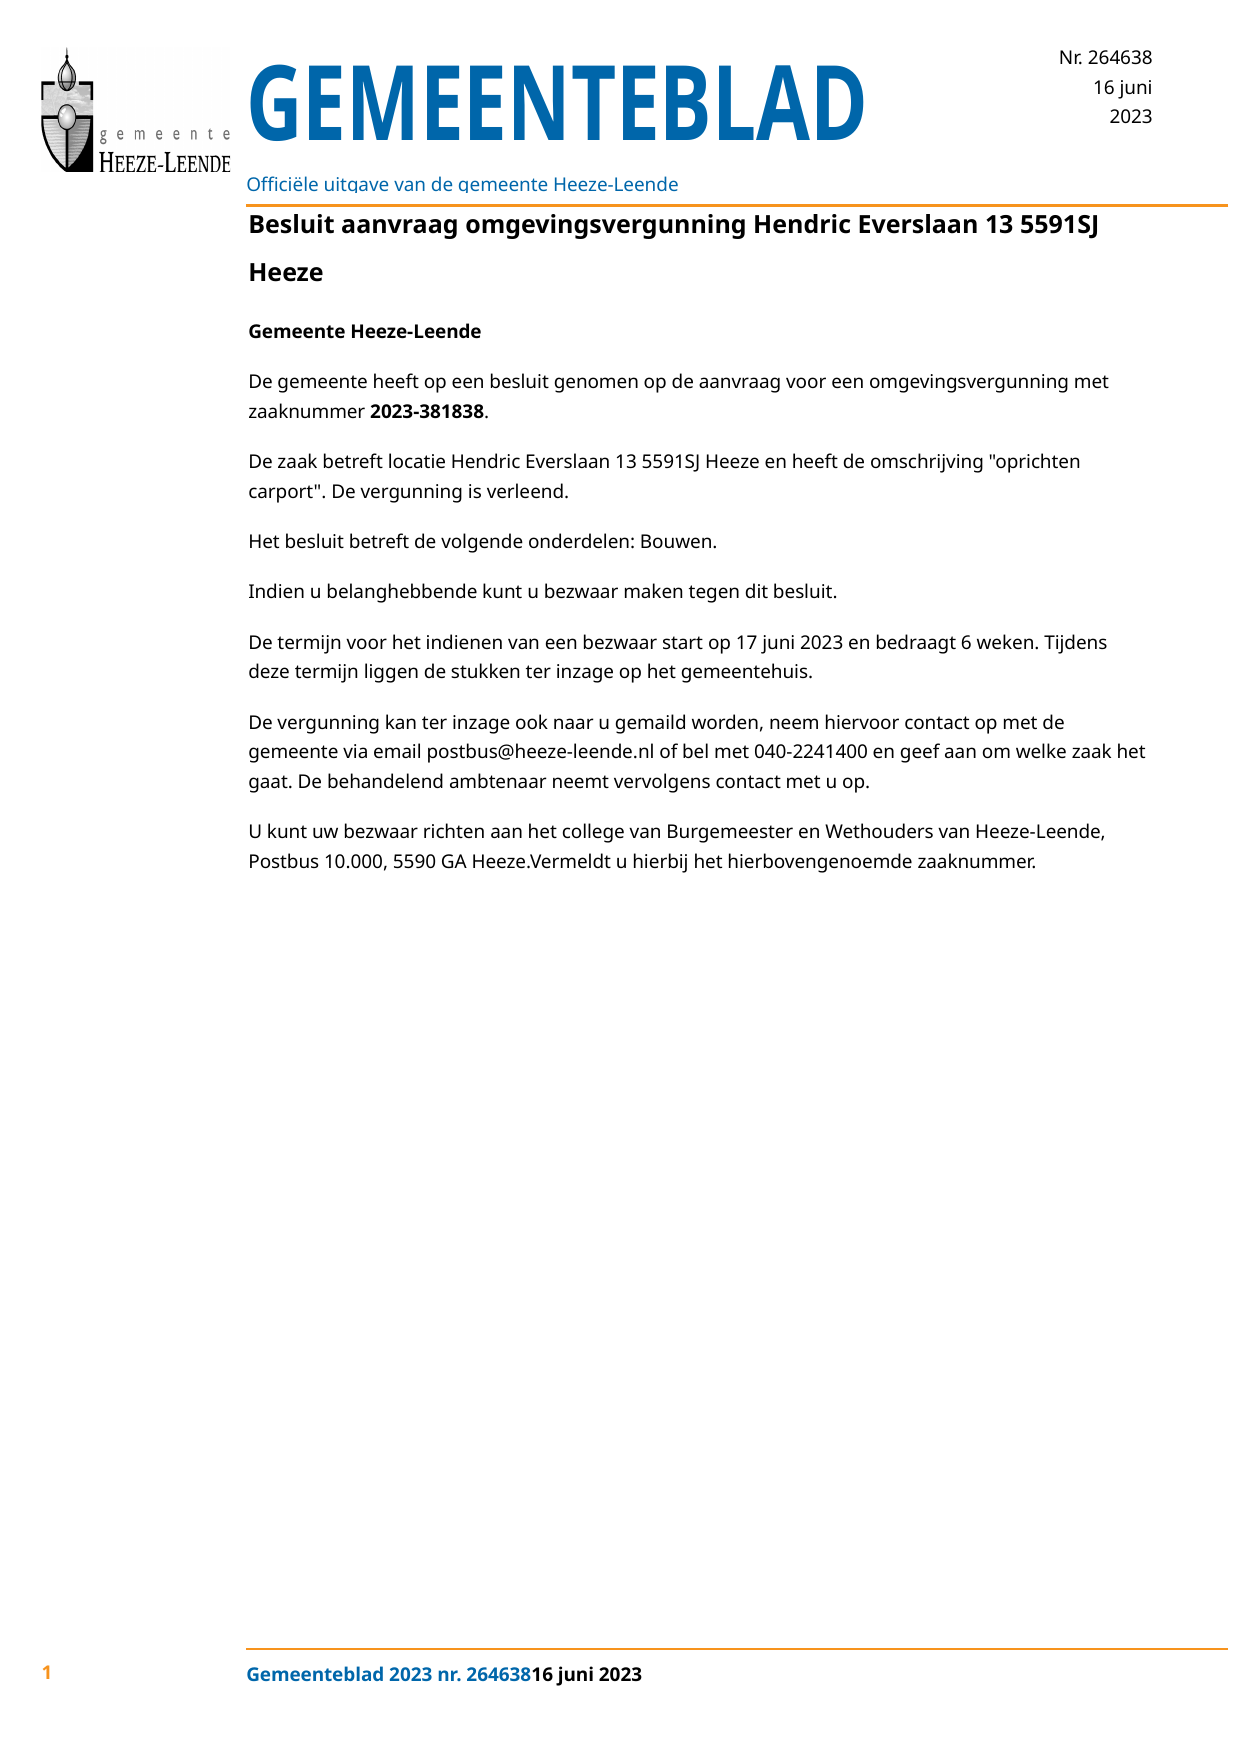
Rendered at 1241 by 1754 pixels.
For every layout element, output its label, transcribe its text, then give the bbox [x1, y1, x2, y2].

text Het besluit betreft de volgende onderdelen: Bouwen. [248, 528, 1152, 554]
text Indien u belanghebbende kunt u bezwaar maken tegen dit besluit. [248, 579, 1152, 604]
text U kunt uw bezwaar richten aan het college van Burgemeester en Wethouders van Heeze-Leende, Postbus 10.000, 5590 GA Heeze.Vermeldt u hierbij het hierbovengenoemde zaaknummer. [248, 819, 1152, 874]
text Besluit aanvraag omgevingsvergunning Hendric Everslaan 13 5591SJ Heeze [248, 207, 1152, 288]
text Gemeente Heeze-Leende [248, 318, 1152, 344]
text De termijn voor het indienen van een bezwaar start op 17 juni 2023 en bedraagt 6 weken. Tijdens deze termijn liggen de stukken ter inzage op het gemeentehuis. [248, 629, 1152, 684]
text De gemeente heeft op een besluit genomen op de aanvraag voor een omgevingsvergunning met zaaknummer 2023-381838. [248, 368, 1152, 424]
text De vergunning kan ter inzage ook naar u gemaild worden, neem hiervoor contact op met de gemeente via email postbus@heeze-leende.nl of bel met 040-2241400 en geef aan om welke zaak het gaat. De behandelend ambtenaar neemt vervolgens contact met u op. [248, 709, 1152, 794]
picture [41, 47, 231, 172]
text De zaak betreft locatie Hendric Everslaan 13 5591SJ Heeze en heeft de omschrijving "oprichten carport". De vergunning is verleend. [248, 448, 1152, 504]
